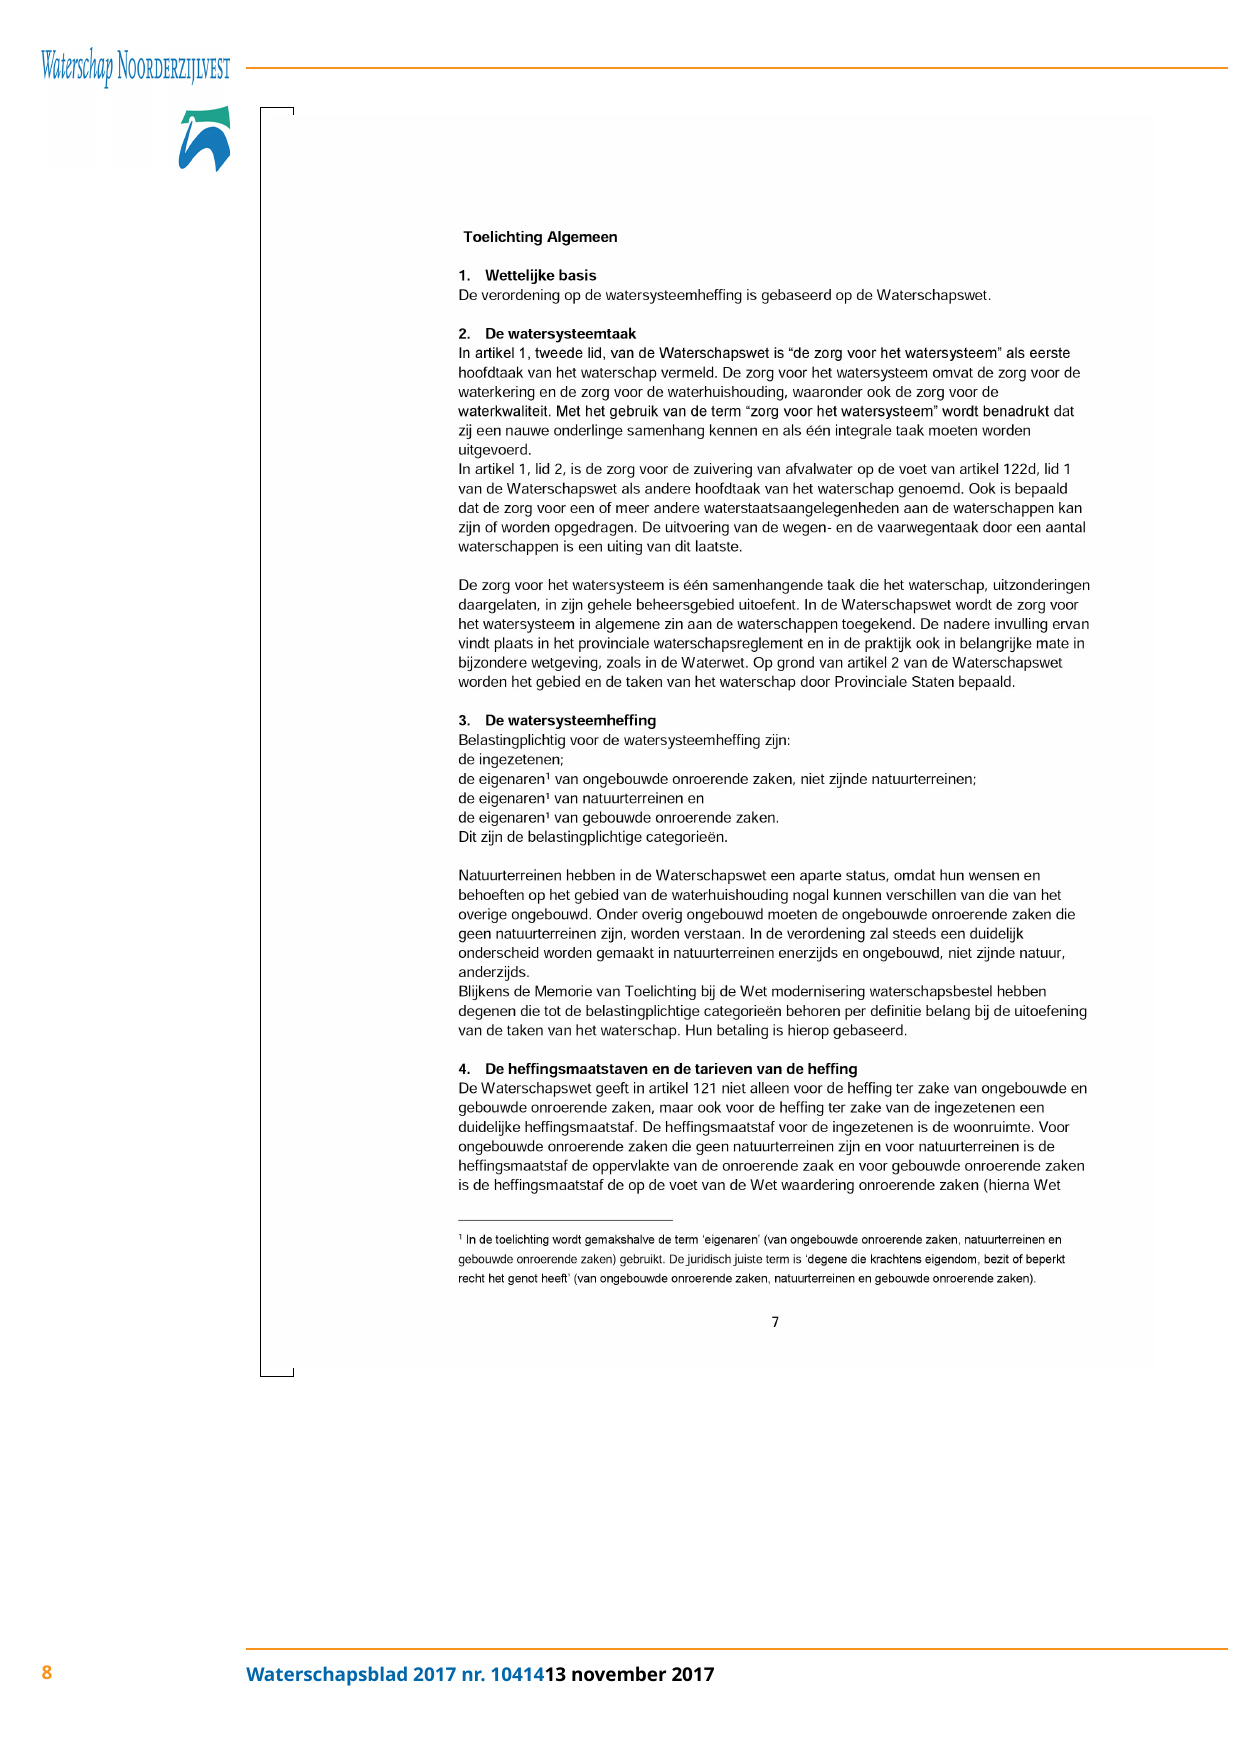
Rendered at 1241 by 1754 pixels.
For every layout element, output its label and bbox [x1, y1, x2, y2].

picture [268, 115, 1155, 1368]
picture [41, 47, 231, 172]
